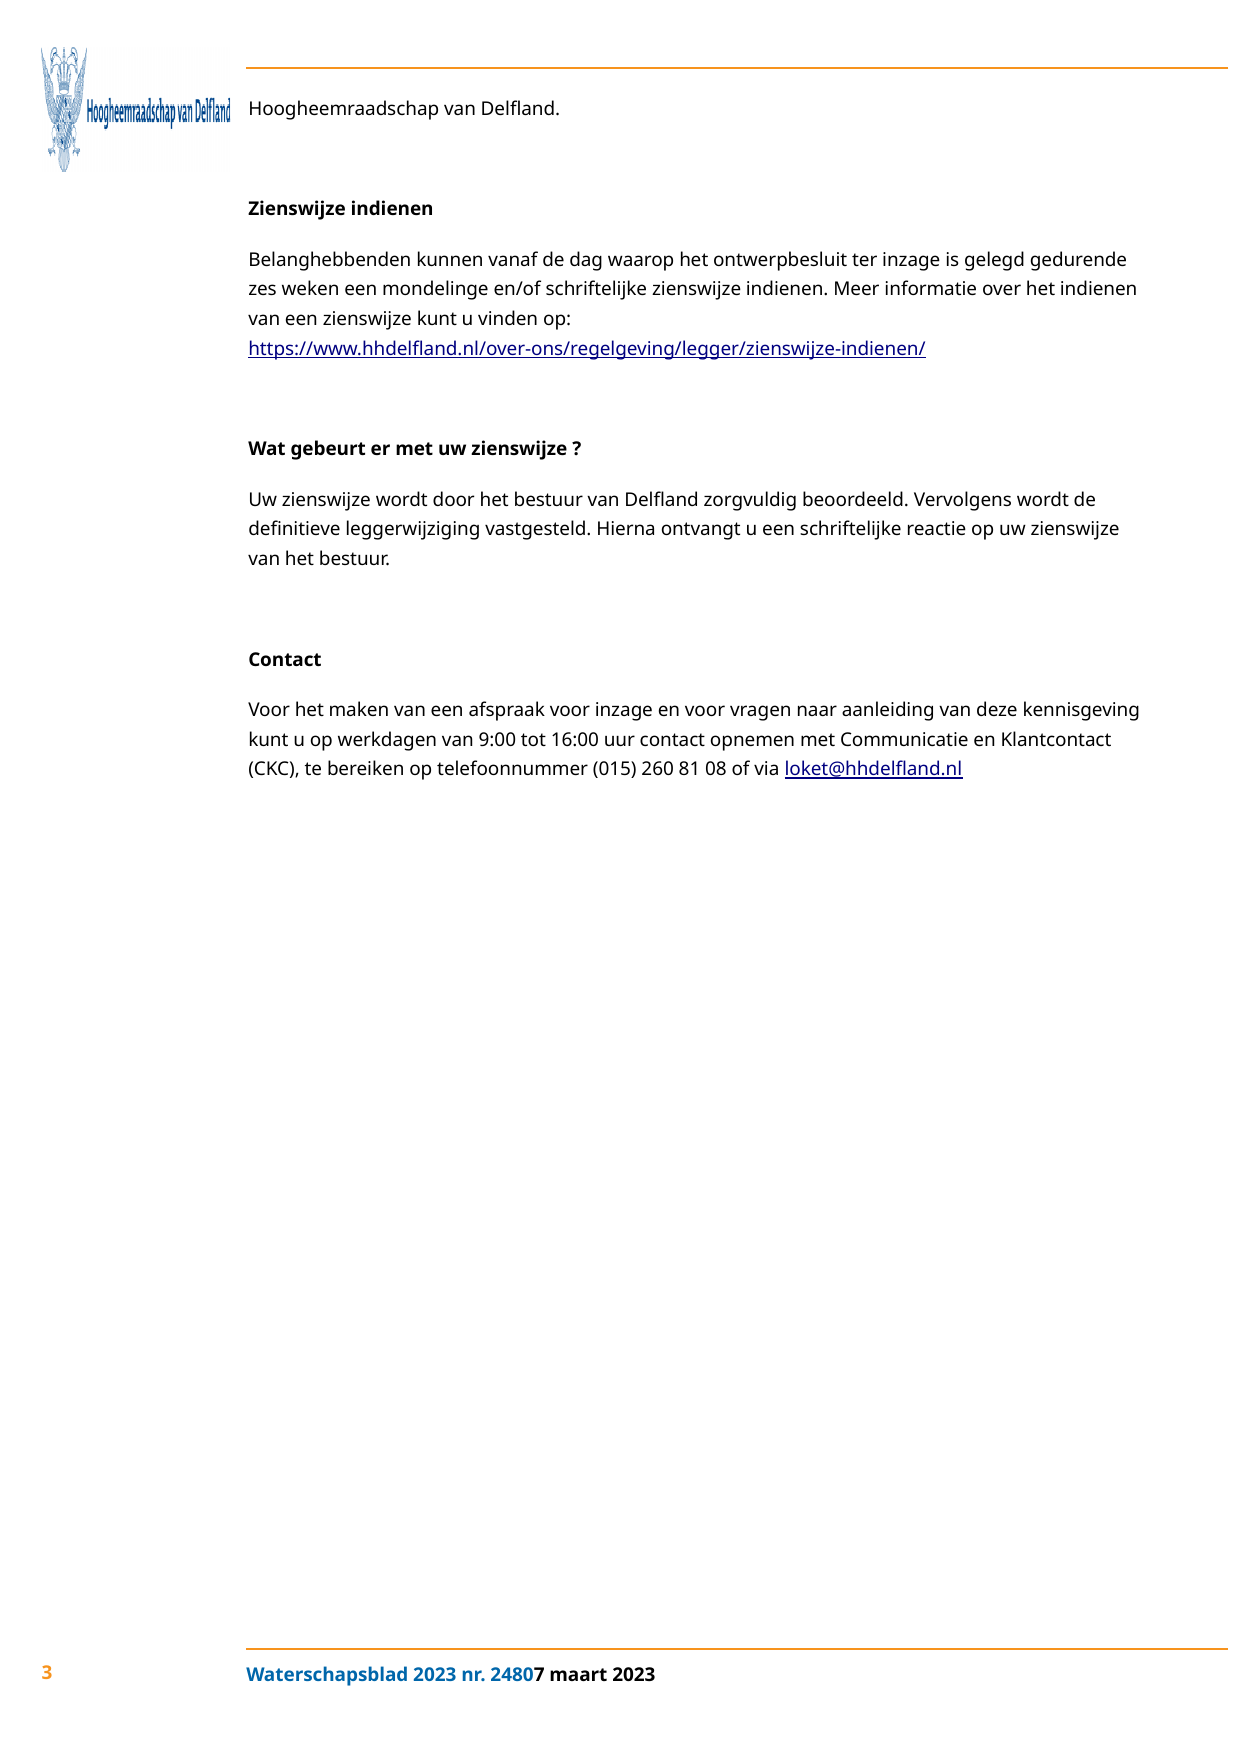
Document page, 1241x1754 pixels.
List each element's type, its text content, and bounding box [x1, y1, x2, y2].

text Voor het maken van een afspraak voor inzage en voor vragen naar aanleiding van deze kennisgeving kunt u op werkdagen van 9:00 tot 16:00 uur contact opnemen met Communicatie en Klantcontact (CKC), te bereiken op telefoonnummer (015) 260 81 08 of via loket@hhdelfland.nl [248, 696, 1152, 781]
picture [41, 47, 231, 172]
text Zienswijze indienen [248, 196, 1152, 221]
text Hoogheemraadschap van Delfland. [248, 95, 1152, 121]
text Contact [248, 646, 1152, 672]
text Wat gebeurt er met uw zienswijze ? [248, 436, 1152, 461]
text Belanghebbenden kunnen vanaf de dag waarop het ontwerpbesluit ter inzage is gelegd gedurende zes weken een mondelinge en/of schriftelijke zienswijze indienen. Meer informatie over het indienen van een zienswijze kunt u vinden op: https://www.hhdelfland.nl/over-ons/regelgeving/legger/zienswijze-indienen/ [248, 246, 1152, 361]
text Uw zienswijze wordt door het bestuur van Delfland zorgvuldig beoordeeld. Vervolgens wordt de definitieve leggerwijziging vastgesteld. Hierna ontvangt u een schriftelijke reactie op uw zienswijze van het bestuur. [248, 486, 1152, 571]
